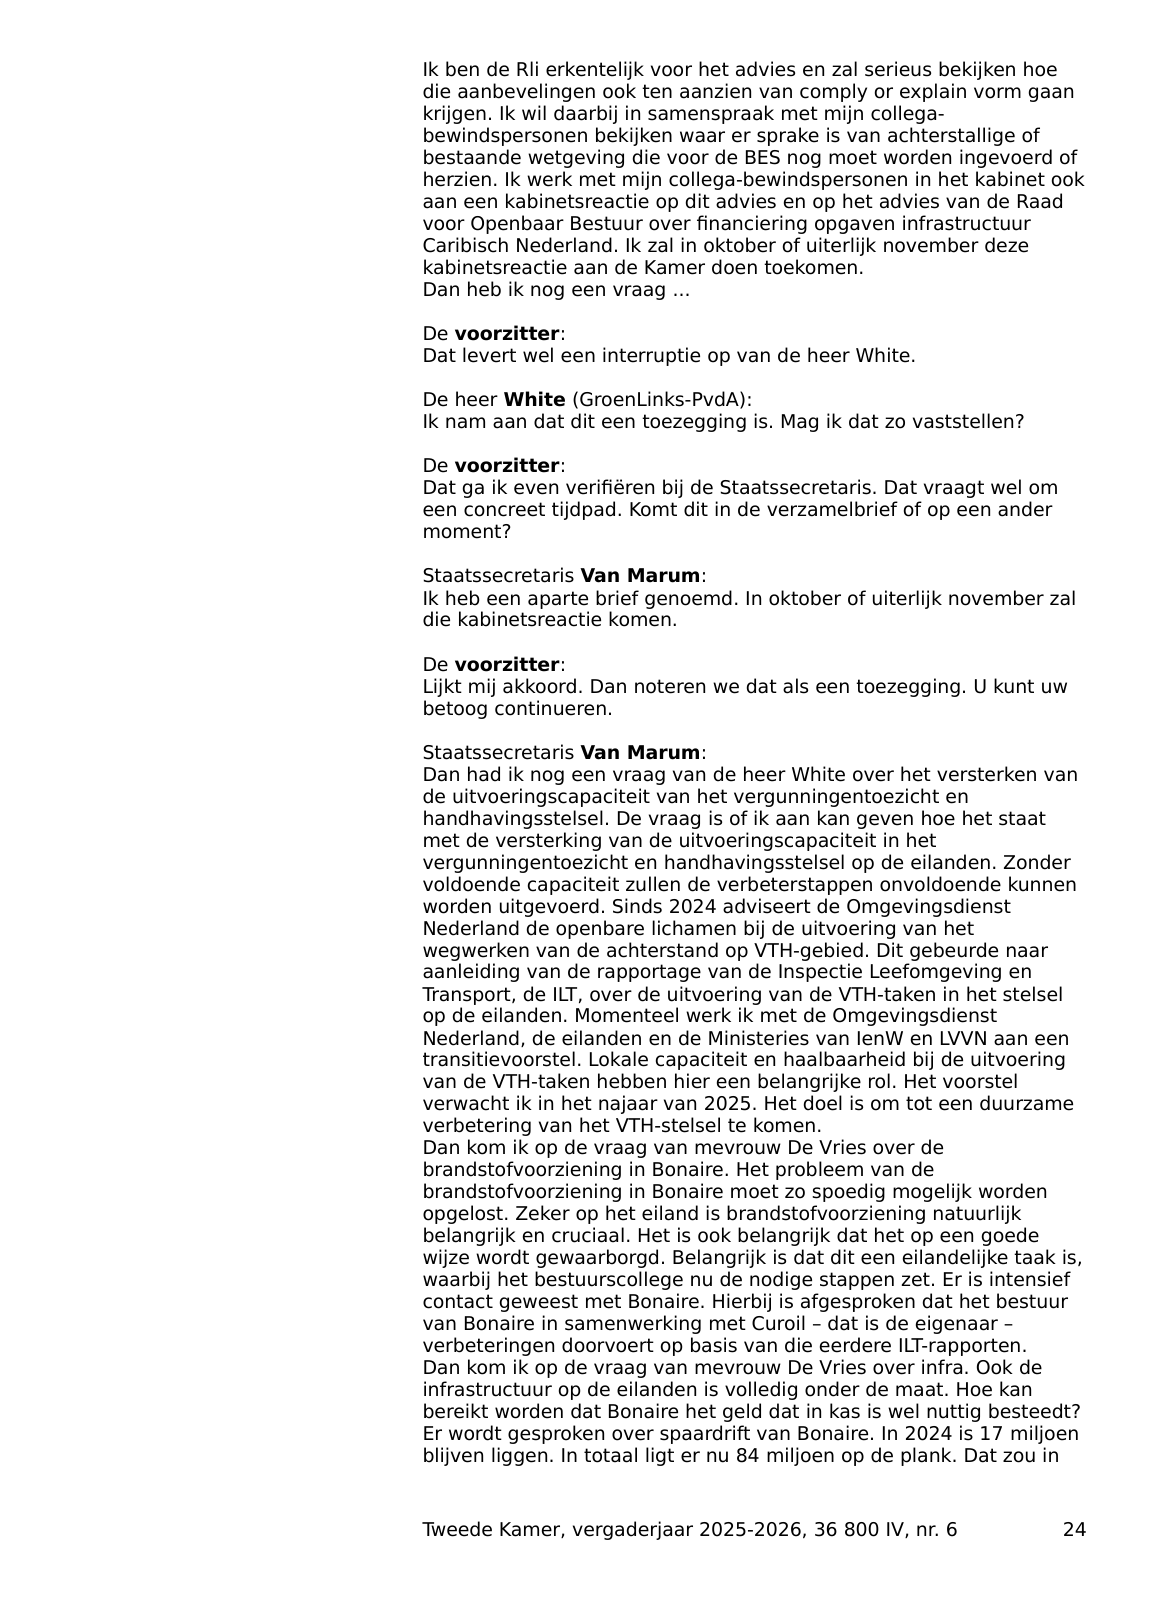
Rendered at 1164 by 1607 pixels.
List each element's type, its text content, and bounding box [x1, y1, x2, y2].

text Dan had ik nog een vraag van de heer White over het versterken van de uitvoeringscapaciteit van het vergunningentoezicht en handhavingsstelsel. De vraag is of ik aan kan geven hoe het staat met de versterking van de uitvoeringscapaciteit in het vergunningentoezicht en handhavingsstelsel op de eilanden. Zonder voldoende capaciteit zullen de verbeterstappen onvoldoende kunnen worden uitgevoerd. Sinds 2024 adviseert de Omgevingsdienst Nederland de openbare lichamen bij de uitvoering van het wegwerken van de achterstand op VTH-gebied. Dit gebeurde naar aanleiding van de rapportage van de Inspectie Leefomgeving en Transport, de ILT, over de uitvoering van de VTH-taken in het stelsel op de eilanden. Momenteel werk ik met de Omgevingsdienst Nederland, de eilanden en de Ministeries van IenW en LVVN aan een transitievoorstel. Lokale capaciteit en haalbaarheid bij de uitvoering van de VTH-taken hebben hier een belangrijke rol. Het voorstel verwacht ik in het najaar van 2025. Het doel is om tot een duurzame verbetering van het VTH-stelsel te komen. [422, 764, 1087, 1137]
text Staatssecretaris Van Marum: [422, 742, 1087, 764]
text Lijkt mij akkoord. Dan noteren we dat als een toezegging. U kunt uw betoog continueren. [422, 676, 1087, 719]
text Dat ga ik even verifiëren bij de Staatssecretaris. Dat vraagt wel om een concreet tijdpad. Komt dit in de verzamelbrief of op een ander moment? [422, 477, 1087, 543]
text De voorzitter: [422, 323, 1087, 345]
text Dan kom ik op de vraag van mevrouw De Vries over infra. Ook de infrastructuur op de eilanden is volledig onder de maat. Hoe kan bereikt worden dat Bonaire het geld dat in kas is wel nuttig besteedt? Er wordt gesproken over spaardrift van Bonaire. In 2024 is 17 miljoen blijven liggen. In totaal ligt er nu 84 miljoen op de plank. Dat zou in [422, 1357, 1087, 1467]
text Dan heb ik nog een vraag ... [422, 279, 1087, 301]
text Ik heb een aparte brief genoemd. In oktober of uiterlijk november zal die kabinetsreactie komen. [422, 587, 1087, 631]
text Ik nam aan dat dit een toezegging is. Mag ik dat zo vaststellen? [422, 411, 1087, 433]
text Dat levert wel een interruptie op van de heer White. [422, 345, 1087, 367]
text De voorzitter: [422, 455, 1087, 477]
text Dan kom ik op de vraag van mevrouw De Vries over de brandstofvoorziening in Bonaire. Het probleem van de brandstofvoorziening in Bonaire moet zo spoedig mogelijk worden opgelost. Zeker op het eiland is brandstofvoorziening natuurlijk belangrijk en cruciaal. Het is ook belangrijk dat het op een goede wijze wordt gewaarborgd. Belangrijk is dat dit een eilandelijke taak is, waarbij het bestuurscollege nu de nodige stappen zet. Er is intensief contact geweest met Bonaire. Hierbij is afgesproken dat het bestuur van Bonaire in samenwerking met Curoil – dat is de eigenaar – verbeteringen doorvoert op basis van die eerdere ILT-rapporten. [422, 1137, 1087, 1357]
text Staatssecretaris Van Marum: [422, 565, 1087, 587]
text De heer White (GroenLinks-PvdA): [422, 389, 1087, 411]
text Ik ben de Rli erkentelijk voor het advies en zal serieus bekijken hoe die aanbevelingen ook ten aanzien van comply or explain vorm gaan krijgen. Ik wil daarbij in samenspraak met mijn collega-bewindspersonen bekijken waar er sprake is van achterstallige of bestaande wetgeving die voor de BES nog moet worden ingevoerd of herzien. Ik werk met mijn collega-bewindspersonen in het kabinet ook aan een kabinetsreactie op dit advies en op het advies van de Raad voor Openbaar Bestuur over financiering opgaven infrastructuur Caribisch Nederland. Ik zal in oktober of uiterlijk november deze kabinetsreactie aan de Kamer doen toekomen. [422, 59, 1087, 279]
text De voorzitter: [422, 653, 1087, 676]
